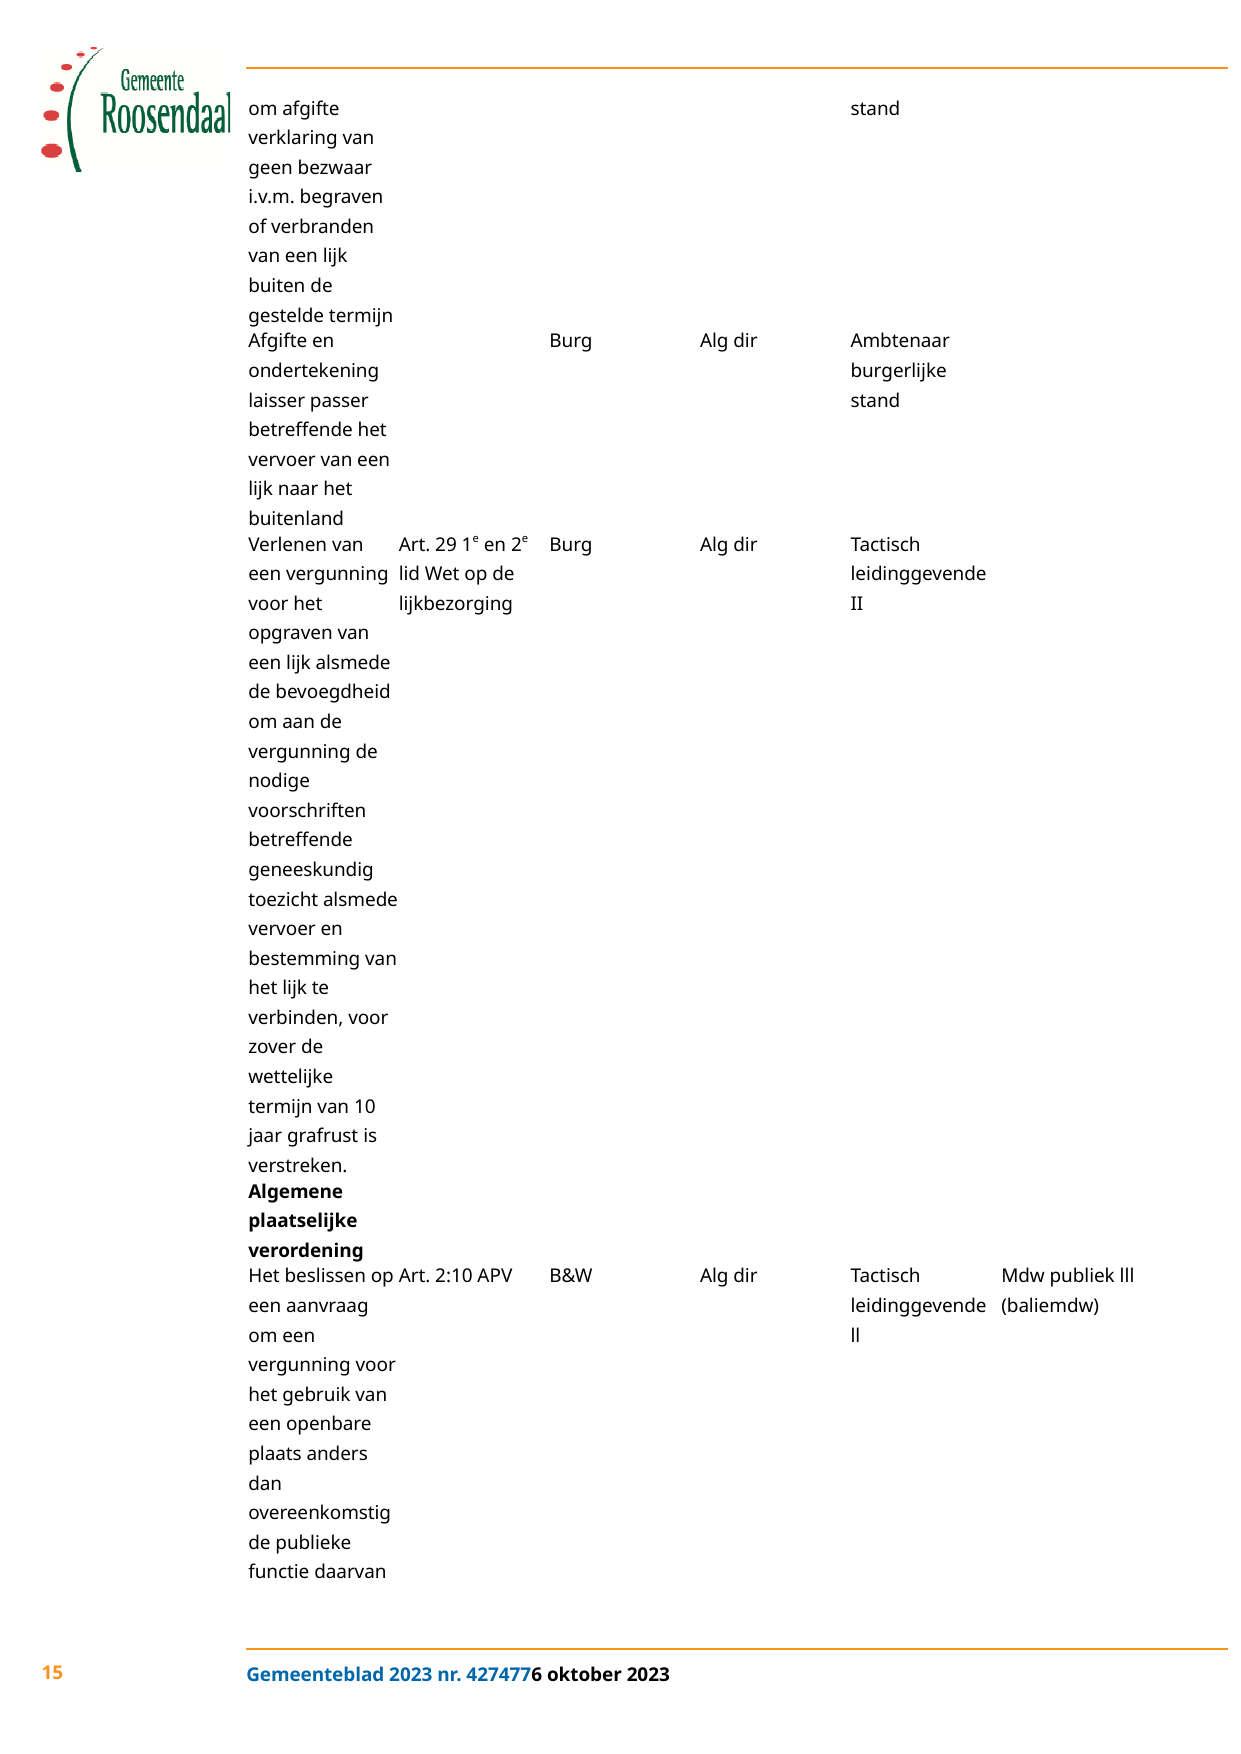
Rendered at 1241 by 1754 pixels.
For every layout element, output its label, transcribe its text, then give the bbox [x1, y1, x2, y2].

table_cell Alg dir [700, 328, 850, 531]
table_cell Tactisch leidinggevende II [850, 531, 1001, 1178]
table_cell [549, 95, 700, 328]
picture [41, 47, 231, 172]
table_cell Algemene plaatselijke verordening [248, 1178, 398, 1263]
table_cell Art. 2:10 APV [399, 1263, 549, 1584]
table_cell Het beslissen op een aanvraag om een vergunning voor het gebruik van een openbare plaats anders dan overeenkomstig de publieke functie daarvan [248, 1263, 398, 1584]
table_cell [399, 95, 549, 328]
table_cell [700, 1178, 850, 1263]
table_cell [399, 1178, 549, 1263]
table_cell [850, 1178, 1001, 1263]
table_cell Burg [549, 531, 700, 1178]
table_cell om afgifte verklaring van geen bezwaar i.v.m. begraven of verbranden van een lijk buiten de gestelde termijn [248, 95, 398, 328]
table_cell Verlenen van een vergunning voor het opgraven van een lijk alsmede de bevoegdheid om aan de vergunning de nodige voorschriften betreffende geneeskundig toezicht alsmede vervoer en bestemming van het lijk te verbinden, voor zover de wettelijke termijn van 10 jaar grafrust is verstreken. [248, 531, 398, 1178]
table_cell Alg dir [700, 531, 850, 1178]
table_cell Tactisch leidinggevende ll [850, 1263, 1001, 1584]
table_cell Ambtenaar burgerlijke stand [850, 328, 1001, 531]
table_cell [1001, 1178, 1152, 1263]
table_cell [1001, 95, 1152, 328]
table_cell [700, 95, 850, 328]
table_cell [399, 328, 549, 531]
table_cell Alg dir [700, 1263, 850, 1584]
table_cell stand [850, 95, 1001, 328]
table_cell Afgifte en ondertekening laisser passer betreffende het vervoer van een lijk naar het buitenland [248, 328, 398, 531]
table_cell Burg [549, 328, 700, 531]
table_cell Art. 29 1e en 2e lid Wet op de lijkbezorging [399, 531, 549, 1178]
table_cell [1001, 328, 1152, 531]
table_cell [1001, 531, 1152, 1178]
table_cell B&W [549, 1263, 700, 1584]
table_cell Mdw publiek lll (baliemdw) [1001, 1263, 1152, 1584]
table_cell [549, 1178, 700, 1263]
